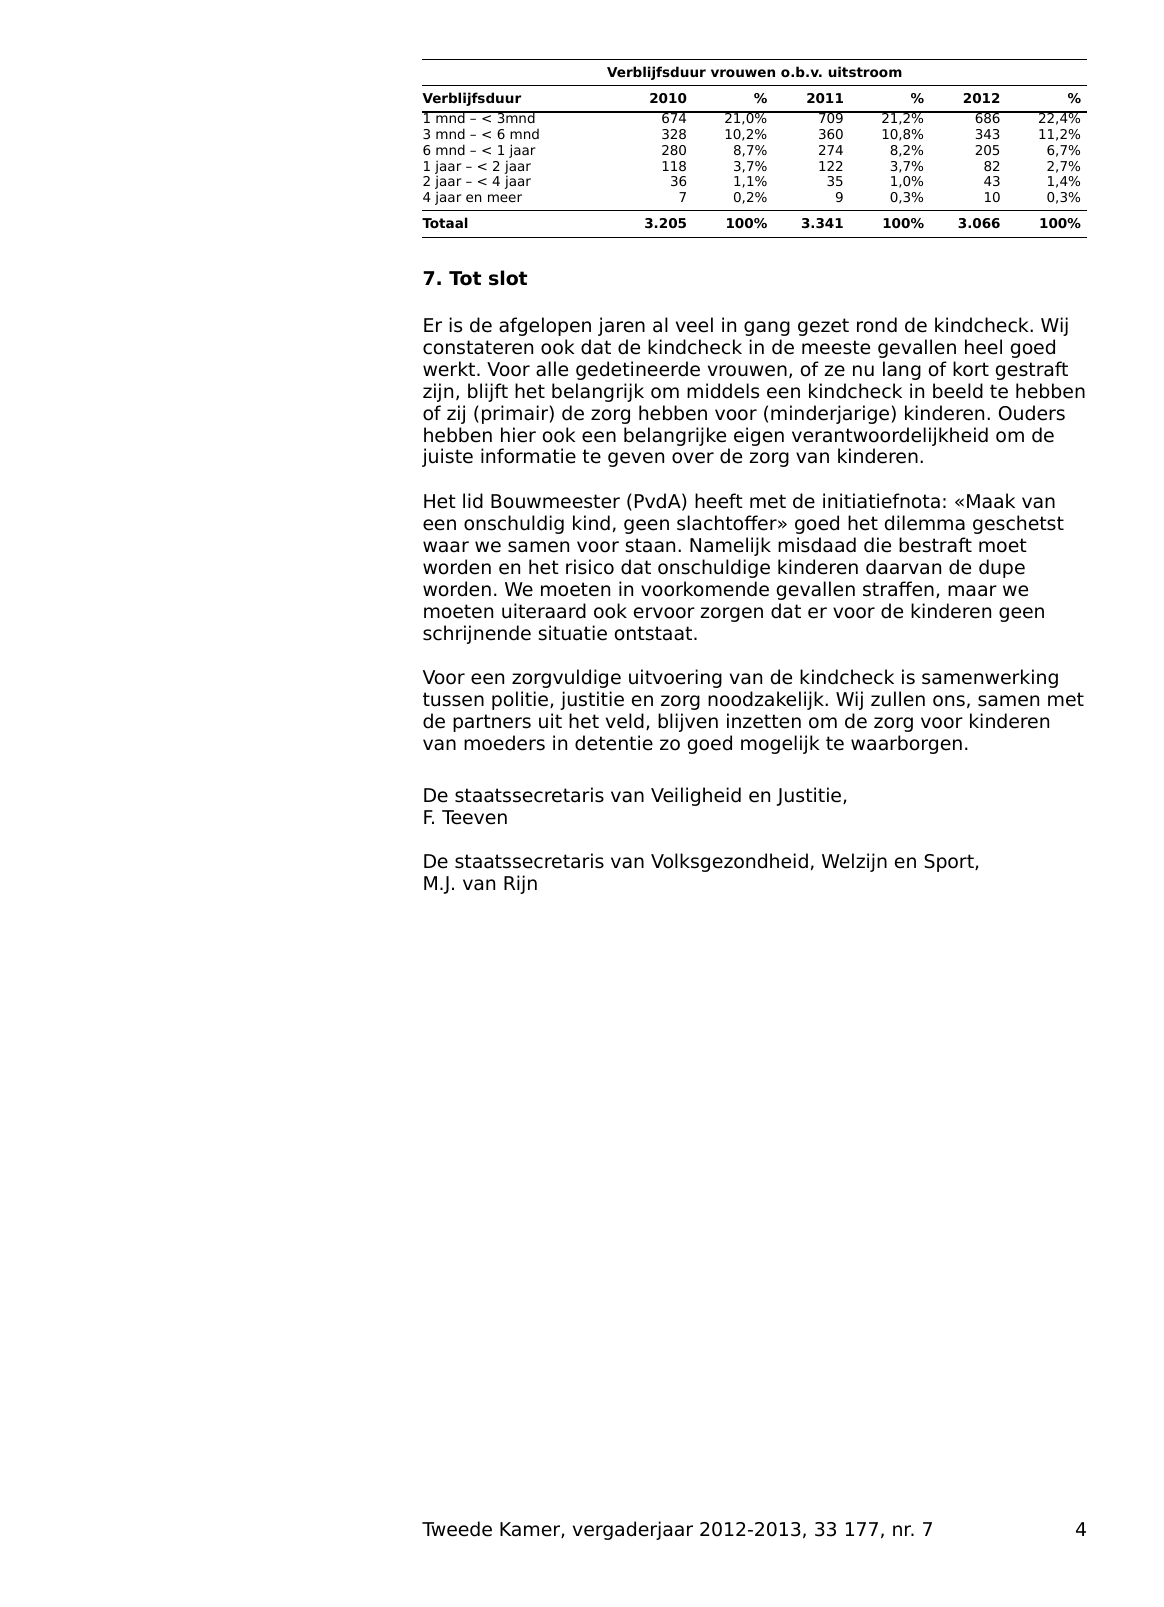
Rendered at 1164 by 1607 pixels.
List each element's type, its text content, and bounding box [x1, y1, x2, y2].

table_cell 4 jaar en meer [422, 190, 616, 210]
table_cell 3,7% [850, 159, 930, 174]
table_cell 274 [773, 143, 849, 158]
table_cell 100% [850, 211, 930, 237]
table_cell 674 [616, 113, 693, 127]
table_cell 1,4% [1006, 174, 1087, 190]
table_cell 3 mnd – < 6 mnd [422, 127, 616, 143]
text Het lid Bouwmeester (PvdA) heeft met de initiatiefnota: «Maak van een onschuldig kind, geen slachtoffer» goed het dilemma geschetst waar we samen voor staan. Namelijk misdaad die bestraft moet worden en het risico dat onschuldige kinderen daarvan de dupe worden. We moeten in voorkomende gevallen straffen, maar we moeten uiteraard ook ervoor zorgen dat er voor de kinderen geen schrijnende situatie ontstaat. [422, 491, 1087, 644]
table_cell 0,3% [1006, 190, 1087, 210]
table_cell 100% [693, 211, 773, 237]
table_cell 35 [773, 174, 849, 190]
table_cell 709 [773, 113, 849, 127]
table_cell 280 [616, 143, 693, 158]
table_cell 7 [616, 190, 693, 210]
table_cell 82 [930, 159, 1006, 174]
table_cell 10,8% [850, 127, 930, 143]
table_cell Totaal [422, 211, 616, 237]
subtitle 7. Tot slot [422, 268, 1087, 289]
table_cell 21,2% [850, 113, 930, 127]
table_cell 11,2% [1006, 127, 1087, 143]
table_cell 3.205 [616, 211, 693, 237]
table_cell 8,2% [850, 143, 930, 158]
table_cell 6 mnd – < 1 jaar [422, 143, 616, 158]
table_cell 3.066 [930, 211, 1006, 237]
table_cell 8,7% [693, 143, 773, 158]
text Voor een zorgvuldige uitvoering van de kindcheck is samenwerking tussen politie, justitie en zorg noodzakelijk. Wij zullen ons, samen met de partners uit het veld, blijven inzetten om de zorg voor kinderen van moeders in detentie zo goed mogelijk te waarborgen. [422, 667, 1087, 754]
table_cell 2010 [616, 86, 693, 111]
table_cell 1,1% [693, 174, 773, 190]
table_cell 100% [1006, 211, 1087, 237]
table_cell 36 [616, 174, 693, 190]
text De staatssecretaris van Veiligheid en Justitie, F. Teeven [422, 784, 1087, 828]
table_cell 3.341 [773, 211, 849, 237]
table_cell 360 [773, 127, 849, 143]
table_cell 3,7% [693, 159, 773, 174]
table_cell 1 jaar – < 2 jaar [422, 159, 616, 174]
text Er is de afgelopen jaren al veel in gang gezet rond de kindcheck. Wij constateren ook dat de kindcheck in de meeste gevallen heel goed werkt. Voor alle gedetineerde vrouwen, of ze nu lang of kort gestraft zijn, blijft het belangrijk om middels een kindcheck in beeld te hebben of zij (primair) de zorg hebben voor (minderjarige) kinderen. Ouders hebben hier ook een belangrijke eigen verantwoordelijkheid om de juiste informatie te geven over de zorg van kinderen. [422, 314, 1087, 468]
table_cell 22,4% [1006, 113, 1087, 127]
table_cell % [693, 86, 773, 111]
table_cell 343 [930, 127, 1006, 143]
table_cell 2012 [930, 86, 1006, 111]
table_cell 686 [930, 113, 1006, 127]
table_cell 2,7% [1006, 159, 1087, 174]
table_cell 9 [773, 190, 849, 210]
table_cell 2011 [773, 86, 849, 111]
table_cell 10,2% [693, 127, 773, 143]
table_header Verblijfsduur vrouwen o.b.v. uitstroom [422, 60, 1087, 85]
table_cell 1,0% [850, 174, 930, 190]
table_cell 1 mnd – < 3mnd [422, 113, 616, 127]
table_cell 205 [930, 143, 1006, 158]
table_cell 0,2% [693, 190, 773, 210]
table_cell 328 [616, 127, 693, 143]
table_cell 10 [930, 190, 1006, 210]
table_cell 0,3% [850, 190, 930, 210]
table_cell 6,7% [1006, 143, 1087, 158]
table_cell 43 [930, 174, 1006, 190]
table_cell 118 [616, 159, 693, 174]
table_cell 122 [773, 159, 849, 174]
text De staatssecretaris van Volksgezondheid, Welzijn en Sport, M.J. van Rijn [422, 851, 1087, 895]
table_cell 21,0% [693, 113, 773, 127]
table_cell Verblijfsduur [422, 86, 616, 111]
table_cell % [1006, 86, 1087, 111]
table_cell 2 jaar – < 4 jaar [422, 174, 616, 190]
table_cell % [850, 86, 930, 111]
